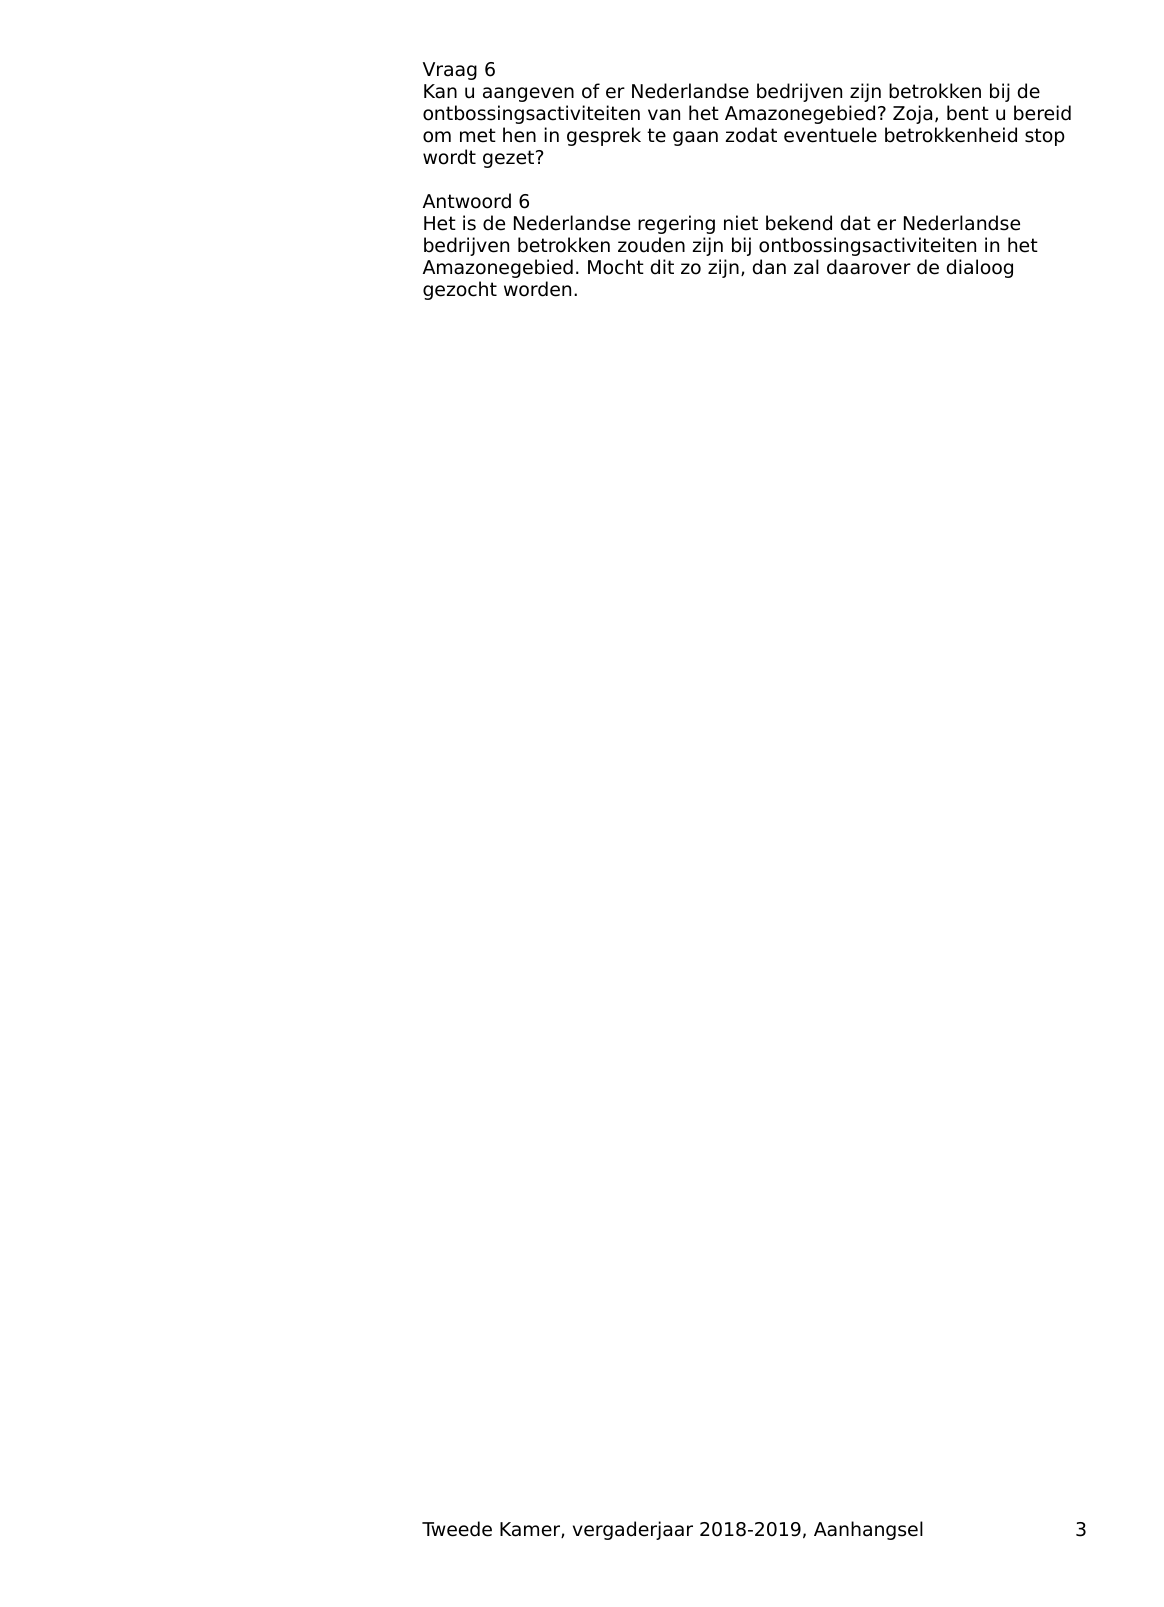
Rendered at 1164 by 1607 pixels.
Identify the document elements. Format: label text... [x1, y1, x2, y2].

text Vraag 6 [422, 59, 1087, 81]
text Antwoord 6 [422, 191, 1087, 213]
text Kan u aangeven of er Nederlandse bedrijven zijn betrokken bij de ontbossingsactiviteiten van het Amazonegebied? Zoja, bent u bereid om met hen in gesprek te gaan zodat eventuele betrokkenheid stop wordt gezet? [422, 81, 1087, 169]
text Het is de Nederlandse regering niet bekend dat er Nederlandse bedrijven betrokken zouden zijn bij ontbossingsactiviteiten in het Amazonegebied. Mocht dit zo zijn, dan zal daarover de dialoog gezocht worden. [422, 213, 1087, 301]
